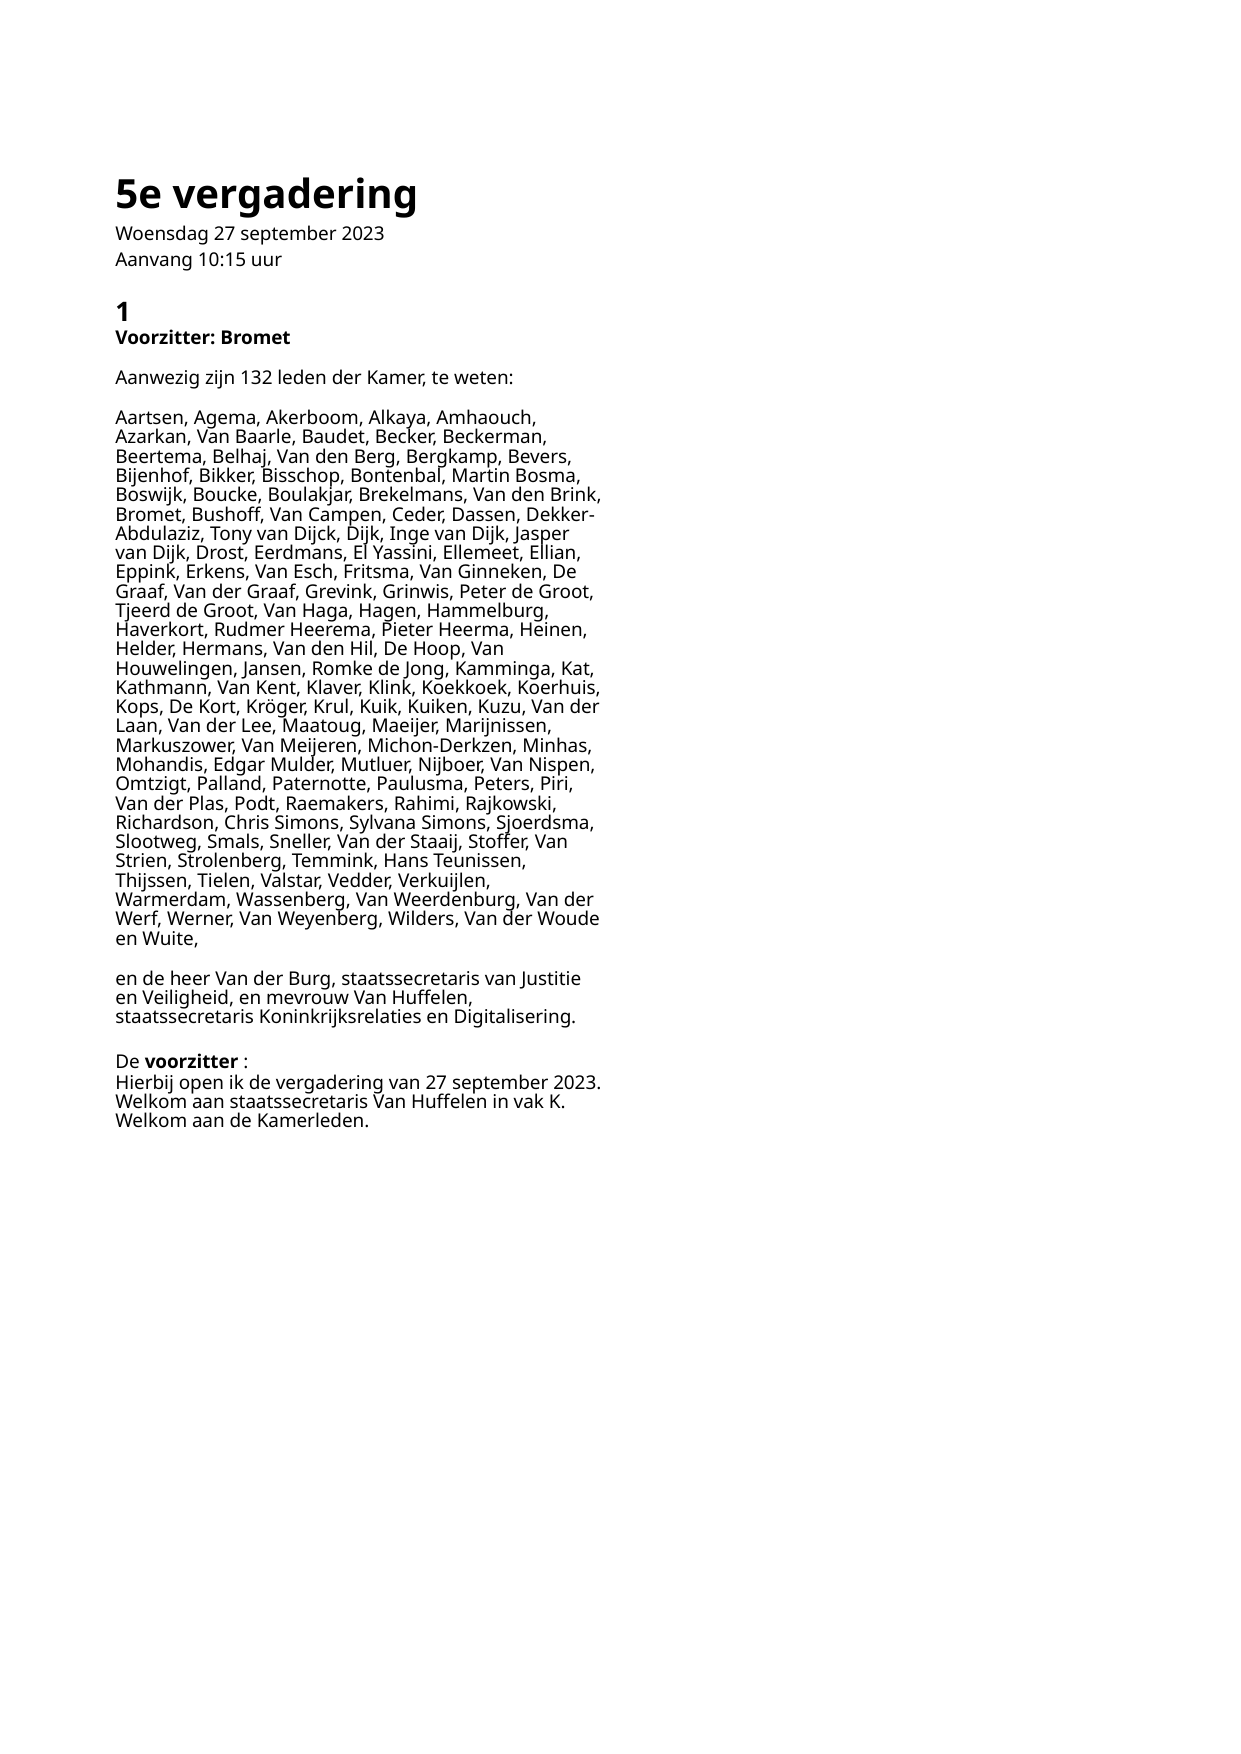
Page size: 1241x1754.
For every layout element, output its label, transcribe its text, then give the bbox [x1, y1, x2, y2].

text Aanvang 10:15 uur [115, 246, 605, 272]
text Woensdag 27 september 2023 [115, 220, 605, 246]
text 5e vergadering [115, 165, 605, 220]
text De voorzitter : [115, 1048, 605, 1074]
text en de heer Van der Burg, staatssecretaris van Justitie en Veiligheid, en mevrouw Van Huffelen, staatssecretaris Koninkrijksrelaties en Digitalisering. [115, 969, 605, 1027]
text Voorzitter: Bromet [115, 329, 605, 348]
text Aanwezig zijn 132 leden der Kamer, te weten: [115, 369, 605, 388]
text Hierbij open ik de vergadering van 27 september 2023. Welkom aan staatssecretaris Van Huffelen in vak K. Welkom aan de Kamerleden. [115, 1074, 605, 1132]
text 1 [115, 292, 605, 329]
text Aartsen, Agema, Akerboom, Alkaya, Amhaouch, Azarkan, Van Baarle, Baudet, Becker, Beckerman, Beertema, Belhaj, Van den Berg, Bergkamp, Bevers, Bijenhof, Bikker, Bisschop, Bontenbal, Martin Bosma, Boswijk, Boucke, Boulakjar, Brekelmans, Van den Brink, Bromet, Bushoff, Van Campen, Ceder, Dassen, Dekker-Abdulaziz, Tony van Dijck, Dijk, Inge van Dijk, Jasper van Dijk, Drost, Eerdmans, El Yassini, Ellemeet, Ellian, Eppink, Erkens, Van Esch, Fritsma, Van Ginneken, De Graaf, Van der Graaf, Grevink, Grinwis, Peter de Groot, Tjeerd de Groot, Van Haga, Hagen, Hammelburg, Haverkort, Rudmer Heerema, Pieter Heerma, Heinen, Helder, Hermans, Van den Hil, De Hoop, Van Houwelingen, Jansen, Romke de Jong, Kamminga, Kat, Kathmann, Van Kent, Klaver, Klink, Koekkoek, Koerhuis, Kops, De Kort, Kröger, Krul, Kuik, Kuiken, Kuzu, Van der Laan, Van der Lee, Maatoug, Maeijer, Marijnissen, Markuszower, Van Meijeren, Michon-Derkzen, Minhas, Mohandis, Edgar Mulder, Mutluer, Nijboer, Van Nispen, Omtzigt, Palland, Paternotte, Paulusma, Peters, Piri, Van der Plas, Podt, Raemakers, Rahimi, Rajkowski, Richardson, Chris Simons, Sylvana Simons, Sjoerdsma, Slootweg, Smals, Sneller, Van der Staaij, Stoffer, Van Strien, Strolenberg, Temmink, Hans Teunissen, Thijssen, Tielen, Valstar, Vedder, Verkuijlen, Warmerdam, Wassenberg, Van Weerdenburg, Van der Werf, Werner, Van Weyenberg, Wilders, Van der Woude en Wuite, [115, 409, 605, 949]
